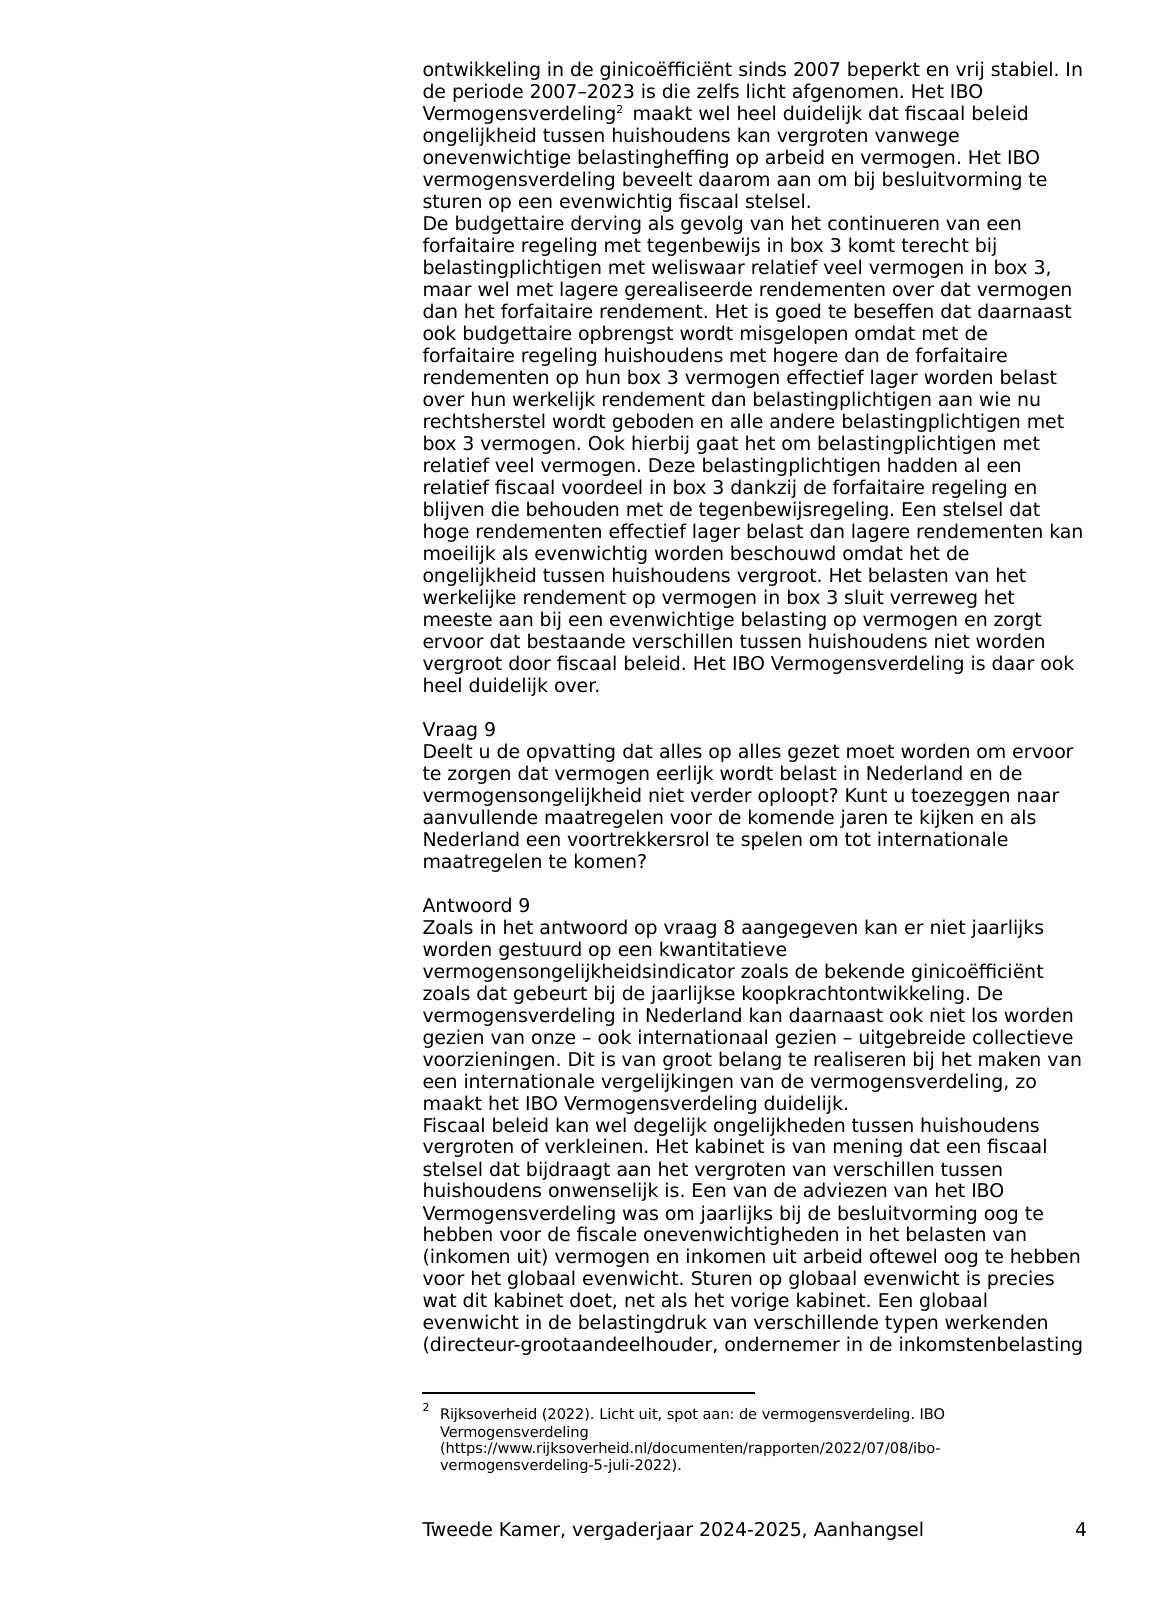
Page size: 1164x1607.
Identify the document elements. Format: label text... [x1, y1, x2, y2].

text Zoals in het antwoord op vraag 8 aangegeven kan er niet jaarlijks worden gestuurd op een kwantitatieve vermogensongelijkheidsindicator zoals de bekende ginicoëfficiënt zoals dat gebeurt bij de jaarlijkse koopkrachtontwikkeling. De vermogensverdeling in Nederland kan daarnaast ook niet los worden gezien van onze – ook internationaal gezien – uitgebreide collectieve voorzieningen. Dit is van groot belang te realiseren bij het maken van een internationale vergelijkingen van de vermogensverdeling, zo maakt het IBO Vermogensverdeling duidelijk. [422, 917, 1087, 1114]
text Deelt u de opvatting dat alles op alles gezet moet worden om ervoor te zorgen dat vermogen eerlijk wordt belast in Nederland en de vermogensongelijkheid niet verder oploopt? Kunt u toezeggen naar aanvullende maatregelen voor de komende jaren te kijken en als Nederland een voortrekkersrol te spelen om tot internationale maatregelen te komen? [422, 741, 1087, 872]
text Fiscaal beleid kan wel degelijk ongelijkheden tussen huishoudens vergroten of verkleinen. Het kabinet is van mening dat een fiscaal stelsel dat bijdraagt aan het vergroten van verschillen tussen huishoudens onwenselijk is. Een van de adviezen van het IBO Vermogensverdeling was om jaarlijks bij de besluitvorming oog te hebben voor de fiscale onevenwichtigheden in het belasten van (inkomen uit) vermogen en inkomen uit arbeid oftewel oog te hebben voor het globaal evenwicht. Sturen op globaal evenwicht is precies wat dit kabinet doet, net als het vorige kabinet. Een globaal evenwicht in de belastingdruk van verschillende typen werkenden (directeur-grootaandeelhouder, ondernemer in de inkomstenbelasting [422, 1114, 1087, 1356]
text ontwikkeling in de ginicoëfficiënt sinds 2007 beperkt en vrij stabiel. In de periode 2007–2023 is die zelfs licht afgenomen. Het IBO Vermogensverdeling maakt wel heel duidelijk dat fiscaal beleid ongelijkheid tussen huishoudens kan vergroten vanwege onevenwichtige belastingheffing op arbeid en vermogen. Het IBO vermogensverdeling beveelt daarom aan om bij besluitvorming te sturen op een evenwichtig fiscaal stelsel. [422, 59, 1087, 213]
text De budgettaire derving als gevolg van het continueren van een forfaitaire regeling met tegenbewijs in box 3 komt terecht bij belastingplichtigen met weliswaar relatief veel vermogen in box 3, maar wel met lagere gerealiseerde rendementen over dat vermogen dan het forfaitaire rendement. Het is goed te beseffen dat daarnaast ook budgettaire opbrengst wordt misgelopen omdat met de forfaitaire regeling huishoudens met hogere dan de forfaitaire rendementen op hun box 3 vermogen effectief lager worden belast over hun werkelijk rendement dan belastingplichtigen aan wie nu rechtsherstel wordt geboden en alle andere belastingplichtigen met box 3 vermogen. Ook hierbij gaat het om belastingplichtigen met relatief veel vermogen. Deze belastingplichtigen hadden al een relatief fiscaal voordeel in box 3 dankzij de forfaitaire regeling en blijven die behouden met de tegenbewijsregeling. Een stelsel dat hoge rendementen effectief lager belast dan lagere rendementen kan moeilijk als evenwichtig worden beschouwd omdat het de ongelijkheid tussen huishoudens vergroot. Het belasten van het werkelijke rendement op vermogen in box 3 sluit verreweg het meeste aan bij een evenwichtige belasting op vermogen en zorgt ervoor dat bestaande verschillen tussen huishoudens niet worden vergroot door fiscaal beleid. Het IBO Vermogensverdeling is daar ook heel duidelijk over. [422, 213, 1087, 696]
text Antwoord 9 [422, 895, 1087, 917]
text Rijksoverheid (2022). Licht uit, spot aan: de vermogensverdeling. IBO Vermogensverdeling (https://www.rijksoverheid.nl/documenten/rapporten/2022/07/08/ibo-vermogensverdeling-5-juli-2022). [422, 1402, 1087, 1474]
text Vraag 9 [422, 719, 1087, 741]
